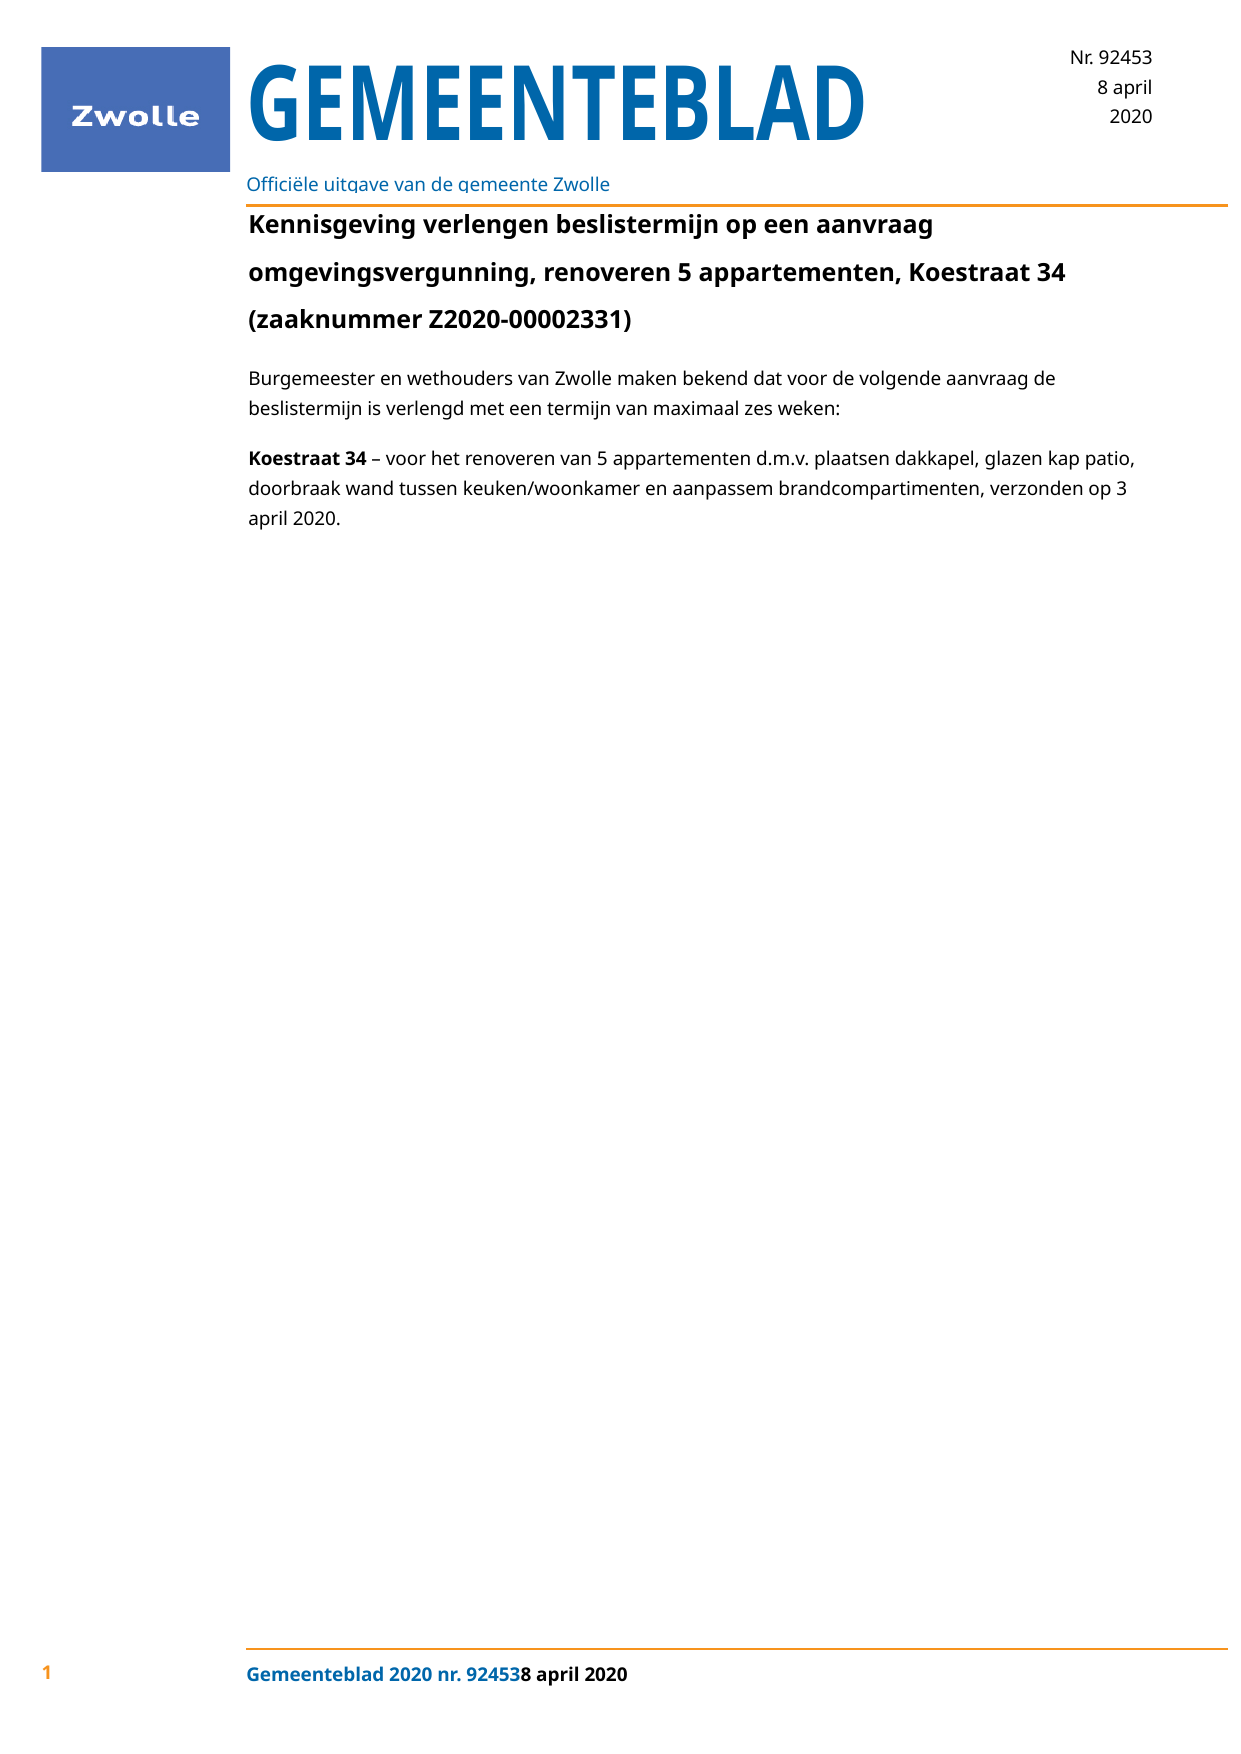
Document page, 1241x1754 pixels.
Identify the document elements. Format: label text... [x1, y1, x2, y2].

text Kennisgeving verlengen beslistermijn op een aanvraag omgevingsvergunning, renoveren 5 appartementen, Koestraat 34 (zaaknummer Z2020-00002331) [248, 207, 1152, 336]
picture [41, 47, 231, 172]
text Burgemeester en wethouders van Zwolle maken bekend dat voor de volgende aanvraag de beslistermijn is verlengd met een termijn van maximaal zes weken: [248, 366, 1152, 421]
text Koestraat 34 – voor het renoveren van 5 appartementen d.m.v. plaatsen dakkapel, glazen kap patio, doorbraak wand tussen keuken/woonkamer en aanpassem brandcompartimenten, verzonden op 3 april 2020. [248, 446, 1152, 530]
